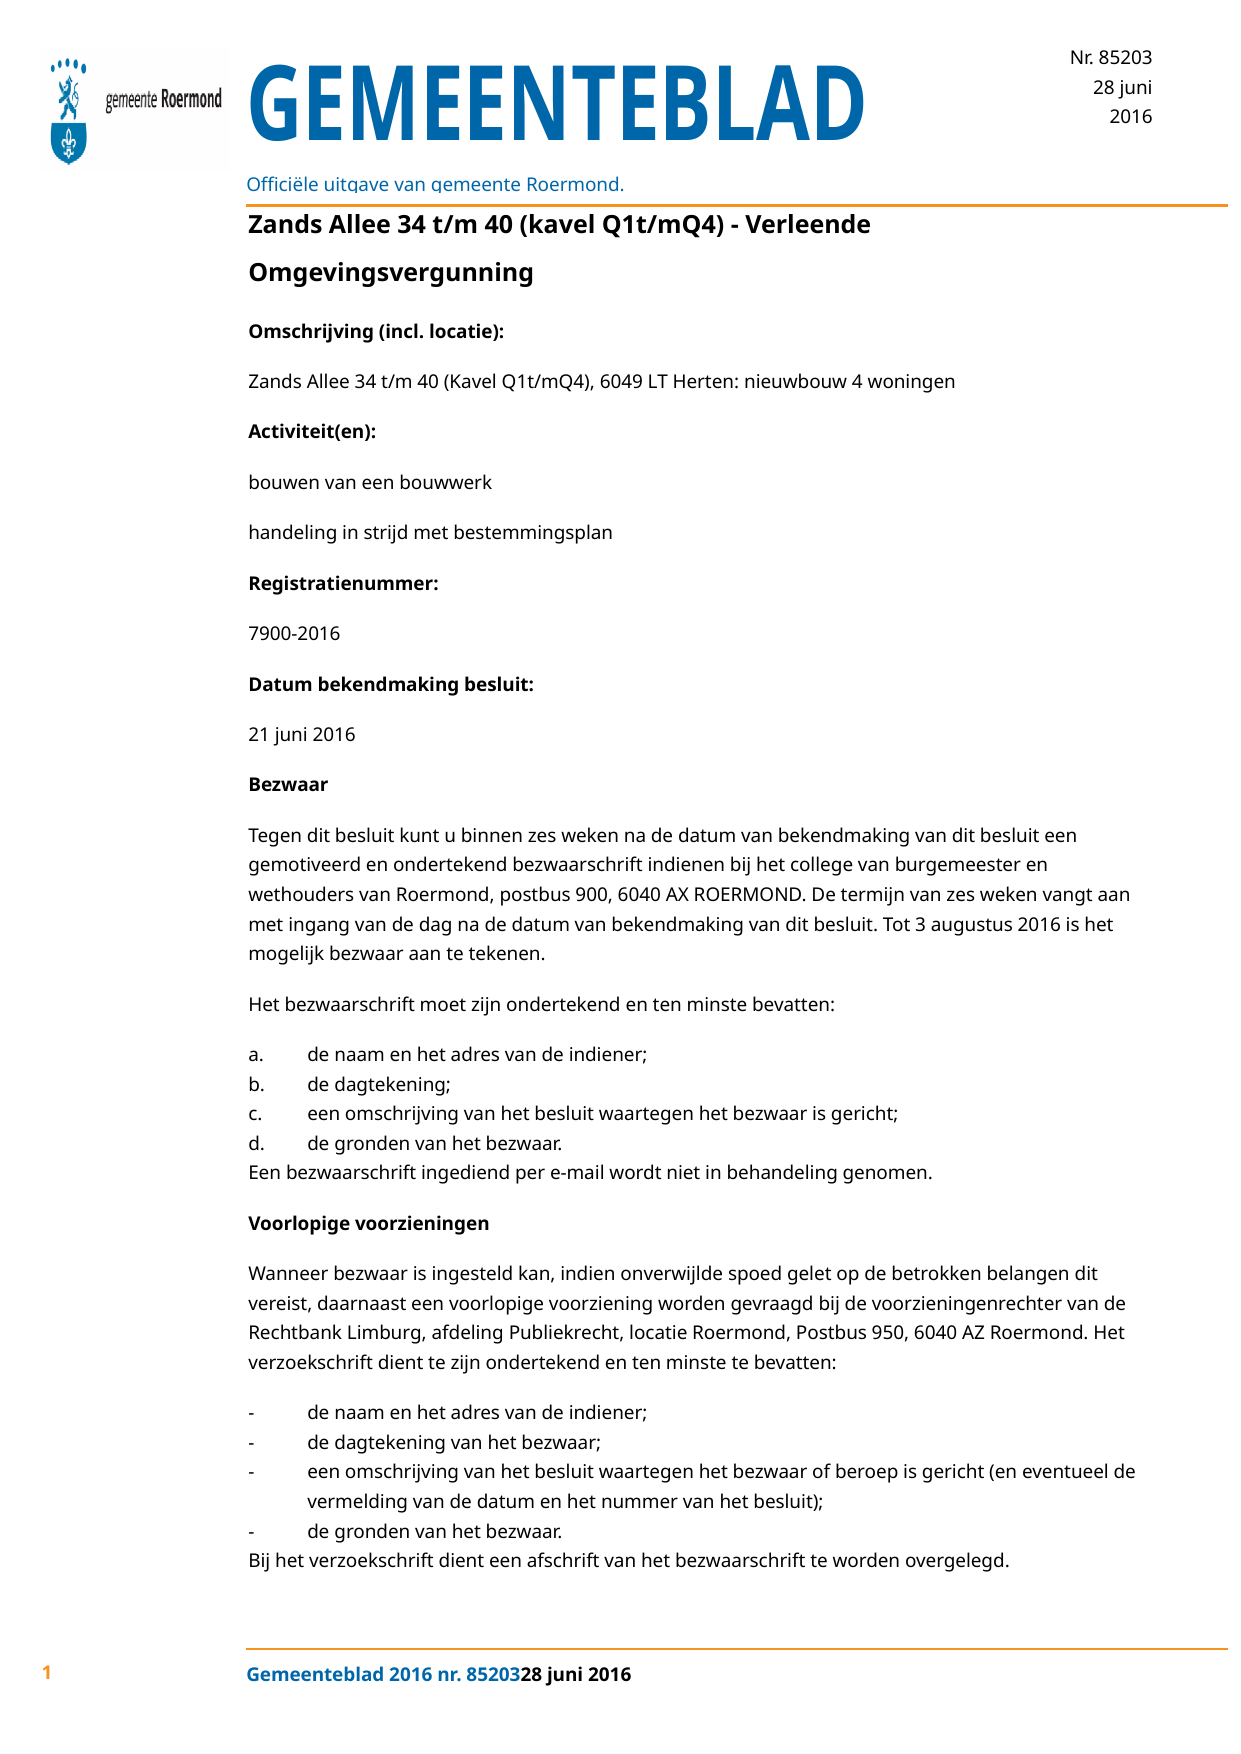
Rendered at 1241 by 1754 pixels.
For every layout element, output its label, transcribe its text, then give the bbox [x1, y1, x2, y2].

text 7900-2016 [248, 620, 1152, 646]
list de dagtekening; [248, 1071, 1152, 1097]
text Activiteit(en): [248, 419, 1152, 444]
list een omschrijving van het besluit waartegen het bezwaar of beroep is gericht (en eventueel de vermelding van de datum en het nummer van het besluit); [248, 1459, 1152, 1514]
text Bij het verzoekschrift dient een afschrift van het bezwaarschrift te worden overgelegd. [248, 1547, 1152, 1573]
text Bezwaar [248, 772, 1152, 797]
list de naam en het adres van de indiener; [248, 1399, 1152, 1425]
text 21 juni 2016 [248, 721, 1152, 747]
text Registratienummer: [248, 570, 1152, 596]
picture [41, 47, 231, 172]
text Tegen dit besluit kunt u binnen zes weken na de datum van bekendmaking van dit besluit een gemotiveerd en ondertekend bezwaarschrift indienen bij het college van burgemeester en wethouders van Roermond, postbus 900, 6040 AX ROERMOND. De termijn van zes weken vangt aan met ingang van de dag na de datum van bekendmaking van dit besluit. Tot 3 augustus 2016 is het mogelijk bezwaar aan te tekenen. [248, 822, 1152, 966]
text bouwen van een bouwwerk [248, 469, 1152, 495]
text handeling in strijd met bestemmingsplan [248, 519, 1152, 545]
list de naam en het adres van de indiener; [248, 1041, 1152, 1067]
list de gronden van het bezwaar. [248, 1130, 1152, 1156]
text Het bezwaarschrift moet zijn ondertekend en ten minste bevatten: [248, 991, 1152, 1017]
text Zands Allee 34 t/m 40 (Kavel Q1t/mQ4), 6049 LT Herten: nieuwbouw 4 woningen [248, 368, 1152, 394]
text Wanneer bezwaar is ingesteld kan, indien onverwijlde spoed gelet op de betrokken belangen dit vereist, daarnaast een voorlopige voorziening worden gevraagd bij de voorzieningenrechter van de Rechtbank Limburg, afdeling Publiekrecht, locatie Roermond, Postbus 950, 6040 AZ Roermond. Het verzoekschrift dient te zijn ondertekend en ten minste te bevatten: [248, 1260, 1152, 1375]
text Voorlopige voorzieningen [248, 1210, 1152, 1236]
list de dagtekening van het bezwaar; [248, 1429, 1152, 1455]
text Datum bekendmaking besluit: [248, 671, 1152, 697]
text Een bezwaarschrift ingediend per e-mail wordt niet in behandeling genomen. [248, 1159, 1152, 1185]
text Omschrijving (incl. locatie): [248, 318, 1152, 344]
list een omschrijving van het besluit waartegen het bezwaar is gericht; [248, 1100, 1152, 1126]
text Zands Allee 34 t/m 40 (kavel Q1t/mQ4) - Verleende Omgevingsvergunning [248, 207, 1152, 288]
list de gronden van het bezwaar. [248, 1518, 1152, 1544]
